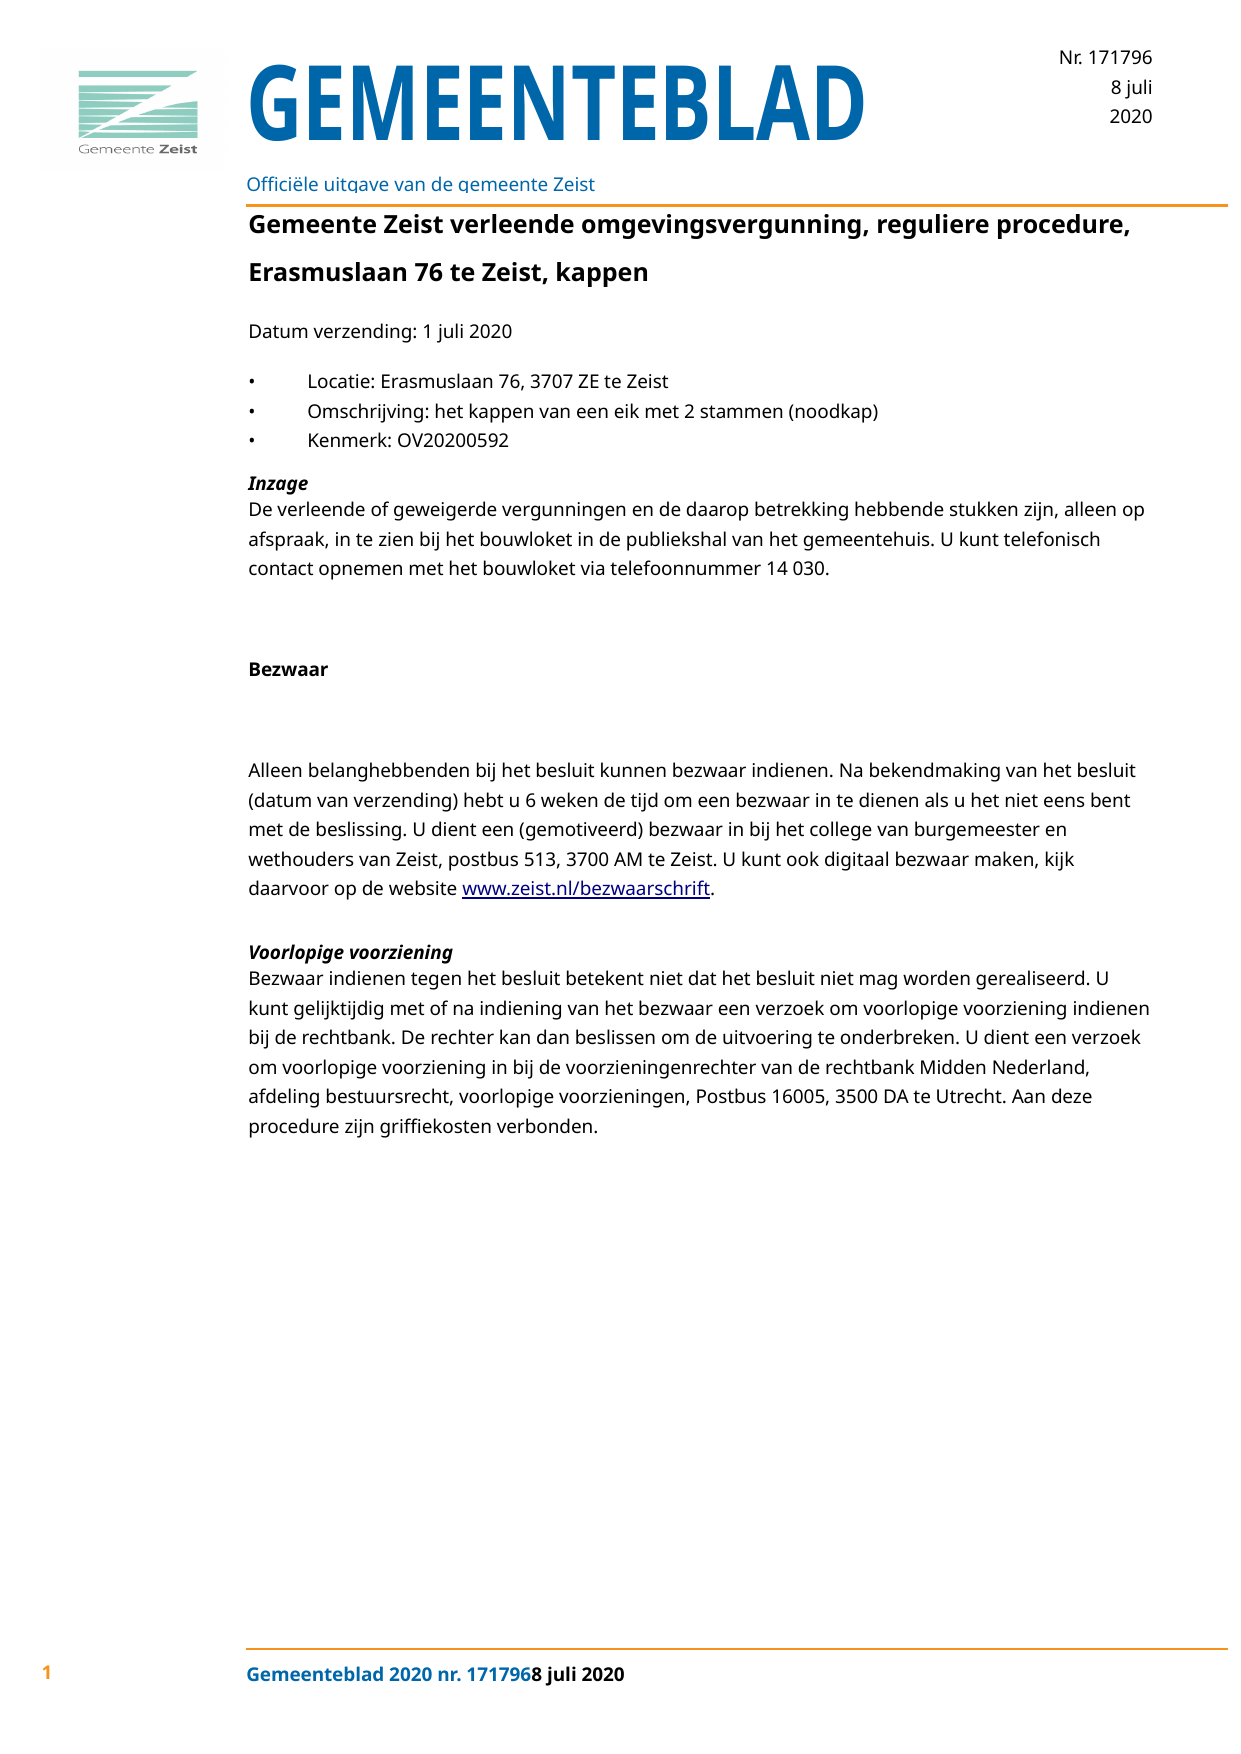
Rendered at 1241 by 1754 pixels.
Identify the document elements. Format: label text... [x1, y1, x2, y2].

text Datum verzending: 1 juli 2020 [248, 318, 1152, 344]
list Locatie: Erasmuslaan 76, 3707 ZE te Zeist [248, 368, 1152, 394]
picture [41, 47, 231, 172]
text Alleen belanghebbenden bij het besluit kunnen bezwaar indienen. Na bekendmaking van het besluit (datum van verzending) hebt u 6 weken de tijd om een bezwaar in te dienen als u het niet eens bent met de beslissing. U dient een (gemotiveerd) bezwaar in bij het college van burgemeester en wethouders van Zeist, postbus 513, 3700 AM te Zeist. U kunt ook digitaal bezwaar maken, kijk daarvoor op de website www.zeist.nl/bezwaarschrift. [248, 757, 1152, 901]
text De verleende of geweigerde vergunningen en de daarop betrekking hebbende stukken zijn, alleen op afspraak, in te zien bij het bouwloket in de publiekshal van het gemeentehuis. U kunt telefonisch contact opnemen met het bouwloket via telefoonnummer 14 030. [248, 496, 1152, 581]
text Bezwaar [248, 656, 1152, 682]
text Inzage [248, 471, 1152, 496]
list Kenmerk: OV20200592 [248, 427, 1152, 453]
text Voorlopige voorziening [248, 939, 1152, 965]
list Omschrijving: het kappen van een eik met 2 stammen (noodkap) [248, 398, 1152, 424]
text Gemeente Zeist verleende omgevingsvergunning, reguliere procedure, Erasmuslaan 76 te Zeist, kappen [248, 207, 1152, 288]
text Bezwaar indienen tegen het besluit betekent niet dat het besluit niet mag worden gerealiseerd. U kunt gelijktijdig met of na indiening van het bezwaar een verzoek om voorlopige voorziening indienen bij de rechtbank. De rechter kan dan beslissen om de uitvoering te onderbreken. U dient een verzoek om voorlopige voorziening in bij de voorzieningenrechter van de rechtbank Midden Nederland, afdeling bestuursrecht, voorlopige voorzieningen, Postbus 16005, 3500 DA te Utrecht. Aan deze procedure zijn griffiekosten verbonden. [248, 965, 1152, 1139]
